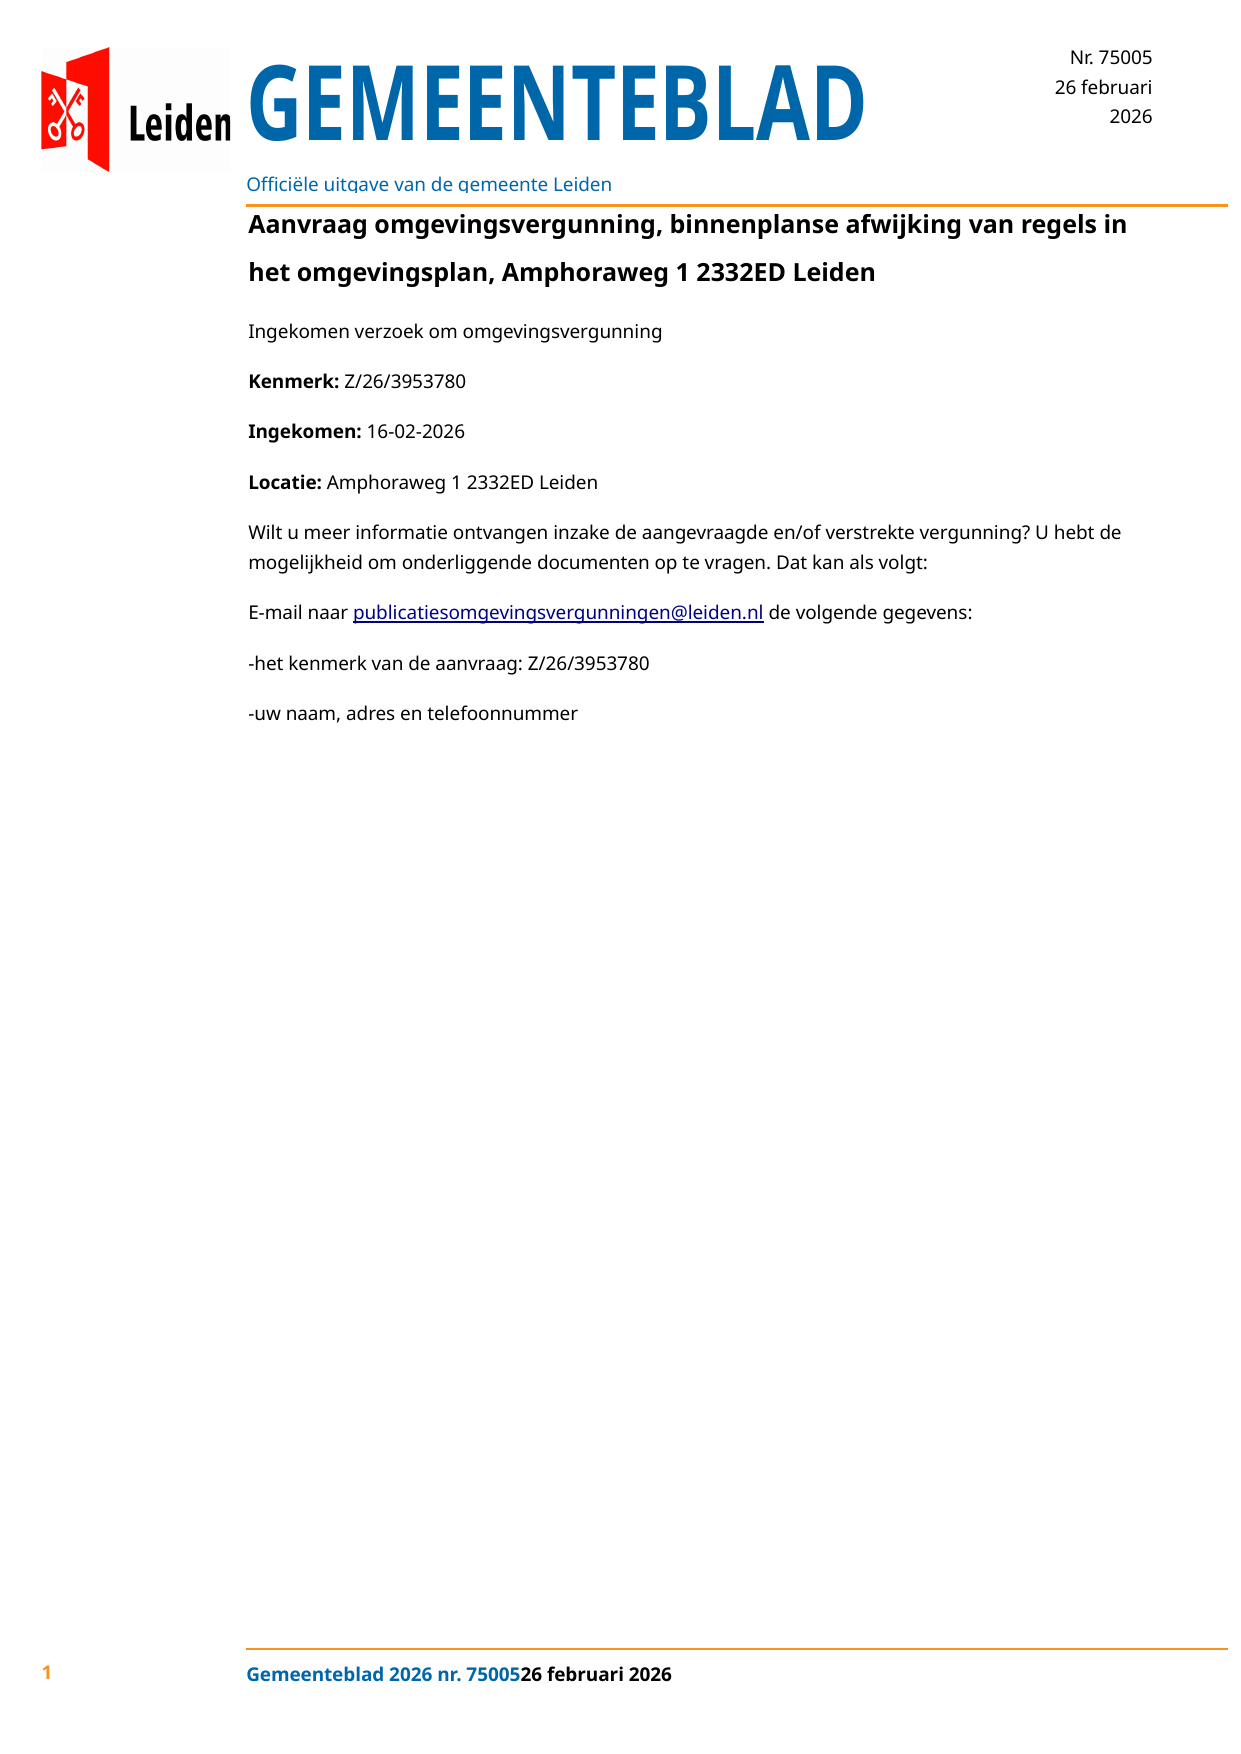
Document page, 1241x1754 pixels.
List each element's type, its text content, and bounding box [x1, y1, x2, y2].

text E-mail naar publicatiesomgevingsvergunningen@leiden.nl de volgende gegevens: [248, 599, 1152, 625]
picture [41, 47, 231, 172]
text Wilt u meer informatie ontvangen inzake de aangevraagde en/of verstrekte vergunning? U hebt de mogelijkheid om onderliggende documenten op te vragen. Dat kan als volgt: [248, 519, 1152, 575]
text Aanvraag omgevingsvergunning, binnenplanse afwijking van regels in het omgevingsplan, Amphoraweg 1 2332ED Leiden [248, 207, 1152, 288]
text Ingekomen verzoek om omgevingsvergunning [248, 318, 1152, 344]
text Kenmerk: Z/26/3953780 [248, 368, 1152, 394]
text Locatie: Amphoraweg 1 2332ED Leiden [248, 469, 1152, 495]
text -uw naam, adres en telefoonnummer [248, 700, 1152, 726]
text -het kenmerk van de aanvraag: Z/26/3953780 [248, 650, 1152, 676]
text Ingekomen: 16-02-2026 [248, 419, 1152, 444]
